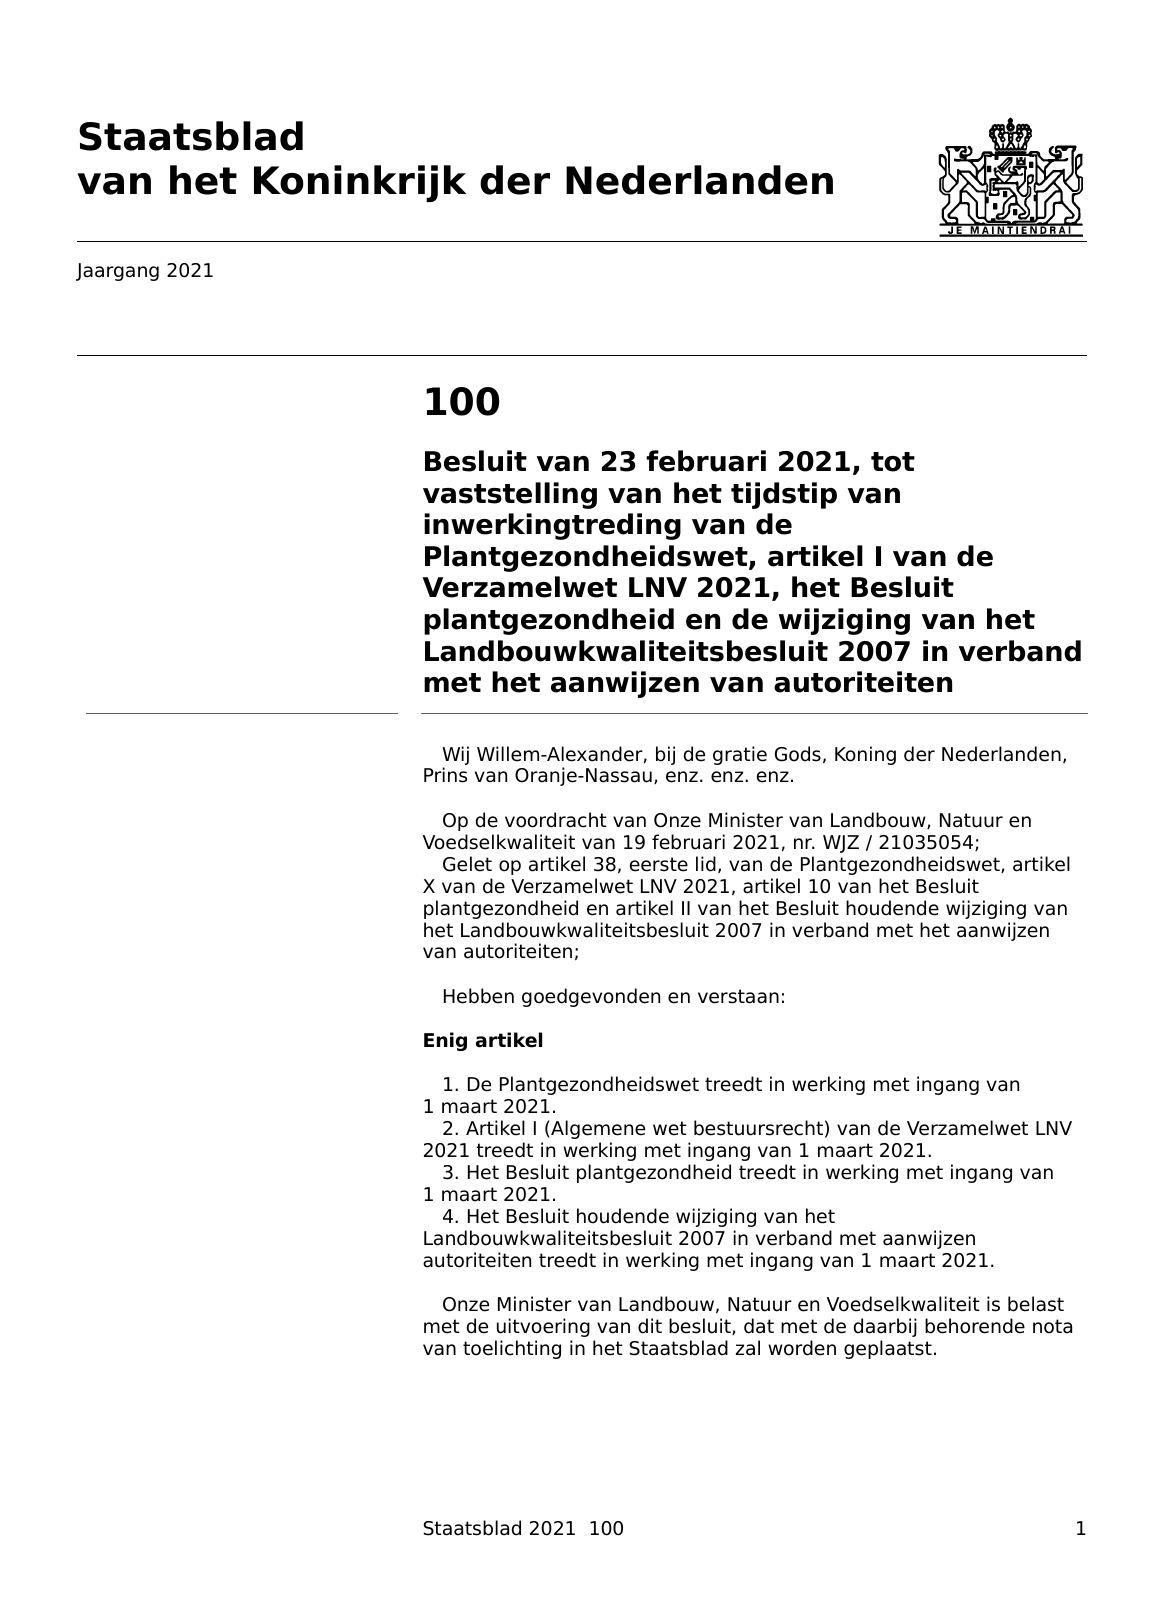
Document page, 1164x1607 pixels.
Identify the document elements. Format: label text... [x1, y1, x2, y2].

subtitle 100 [422, 381, 1087, 424]
text 2. Artikel I (Algemene wet bestuursrecht) van de Verzamelwet LNV 2021 treedt in werking met ingang van 1 maart 2021. [422, 1118, 1087, 1162]
text 1. De Plantgezondheidswet treedt in werking met ingang van 1 maart 2021. [422, 1074, 1087, 1118]
table_header Staatsblad van het Koninkrijk der Nederlanden [77, 100, 886, 241]
text Besluit van 23 februari 2021, tot vaststelling van het tijdstip van inwerkingtreding van de Plantgezondheidswet, artikel I van de Verzamelwet LNV 2021, het Besluit plantgezondheid en de wijziging van het Landbouwkwaliteitsbesluit 2007 in verband met het aanwijzen van autoriteiten [422, 447, 1087, 699]
table_header [886, 100, 1087, 241]
text 4. Het Besluit houdende wijziging van het Landbouwkwaliteitsbesluit 2007 in verband met aanwijzen autoriteiten treedt in werking met ingang van 1 maart 2021. [422, 1206, 1087, 1272]
table_cell Jaargang 2021 [77, 242, 1087, 355]
picture [936, 115, 1087, 240]
text Op de voordracht van Onze Minister van Landbouw, Natuur en Voedselkwaliteit van 19 februari 2021, nr. WJZ / 21035054; [422, 809, 1087, 853]
text 3. Het Besluit plantgezondheid treedt in werking met ingang van 1 maart 2021. [422, 1162, 1087, 1206]
subtitle Enig artikel [422, 1030, 1087, 1052]
text Onze Minister van Landbouw, Natuur en Voedselkwaliteit is belast met de uitvoering van dit besluit, dat met de daarbij behorende nota van toelichting in het Staatsblad zal worden geplaatst. [422, 1294, 1087, 1360]
text Hebben goedgevonden en verstaan: [422, 986, 1087, 1008]
text Wij Willem-Alexander, bij de gratie Gods, Koning der Nederlanden, Prins van Oranje-Nassau, enz. enz. enz. [422, 743, 1087, 787]
text Gelet op artikel 38, eerste lid, van de Plantgezondheidswet, artikel X van de Verzamelwet LNV 2021, artikel 10 van het Besluit plantgezondheid en artikel II van het Besluit houdende wijziging van het Landbouwkwaliteitsbesluit 2007 in verband met het aanwijzen van autoriteiten; [422, 853, 1087, 963]
